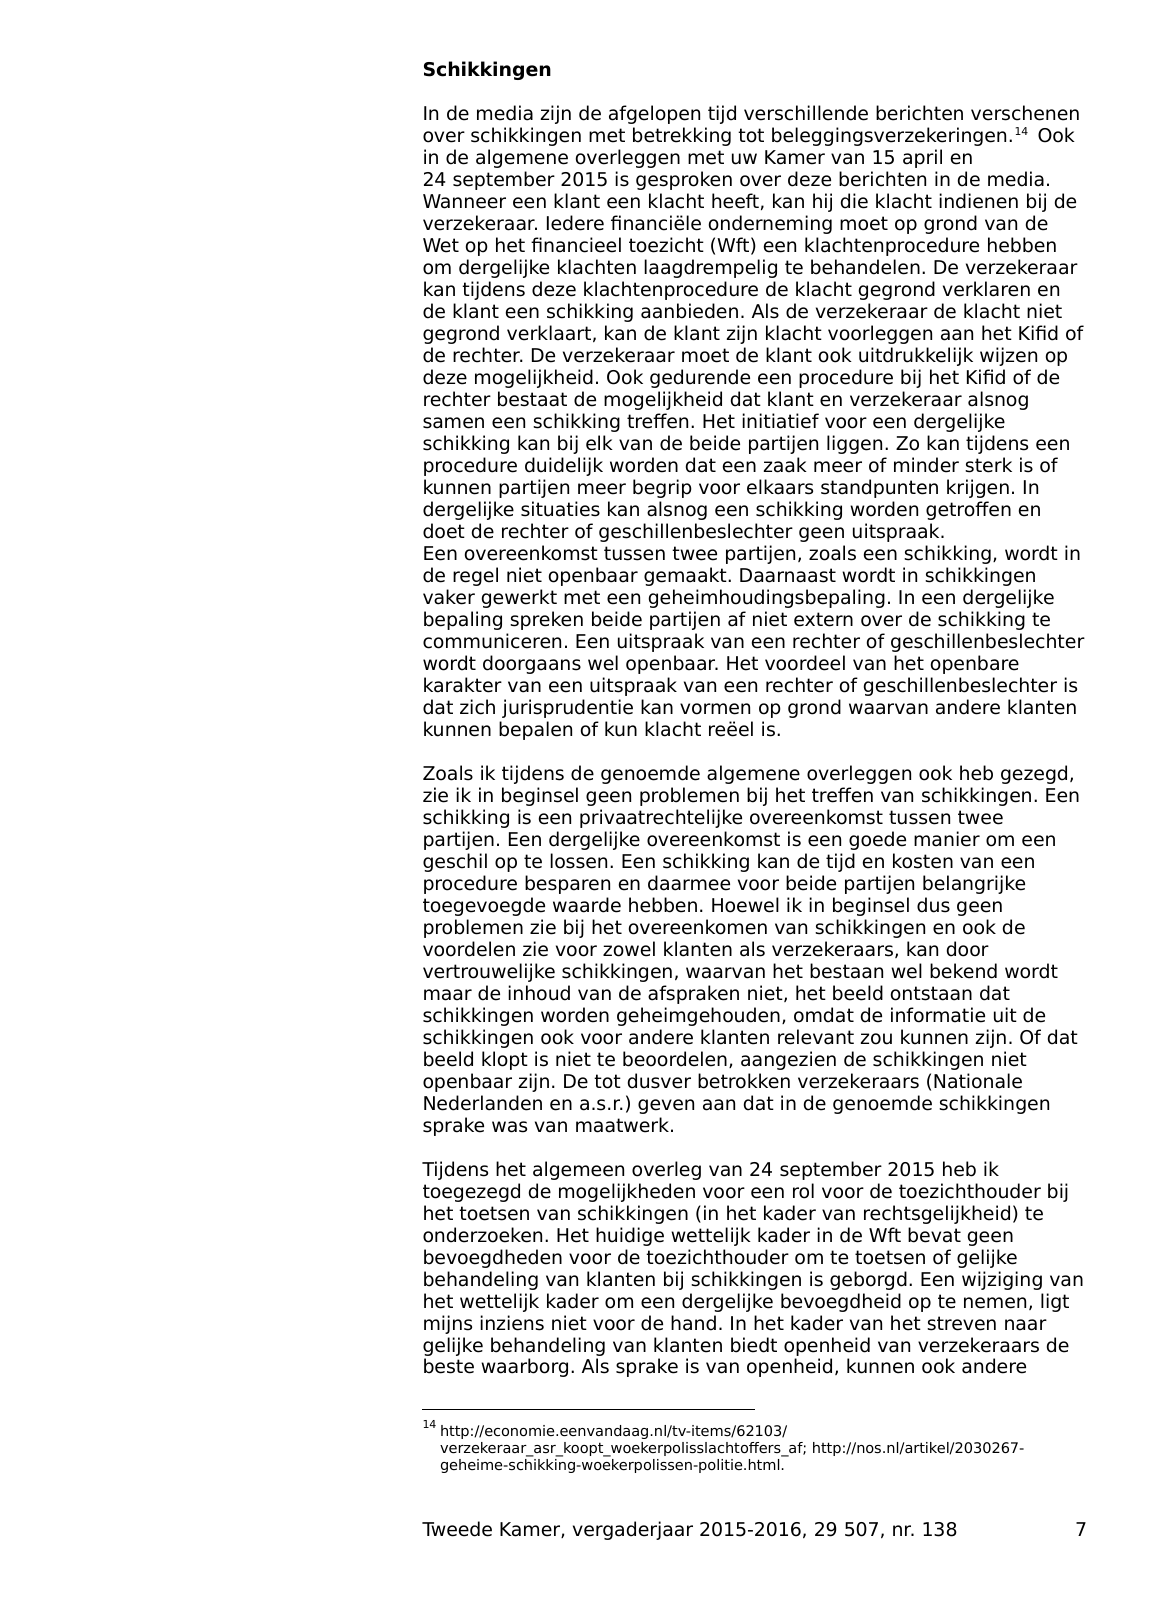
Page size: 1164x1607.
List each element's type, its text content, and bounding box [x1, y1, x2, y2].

text In de media zijn de afgelopen tijd verschillende berichten verschenen over schikkingen met betrekking tot beleggingsverzekeringen. Ook in de algemene overleggen met uw Kamer van 15 april en 24 september 2015 is gesproken over deze berichten in de media. [422, 103, 1087, 191]
text http://economie.eenvandaag.nl/tv-items/62103/verzekeraar_asr_koopt_woekerpolisslachtoffers_af; http://nos.nl/artikel/2030267-geheime-schikking-woekerpolissen-politie.html. [422, 1418, 1087, 1474]
subtitle Schikkingen [422, 59, 1087, 81]
text Tijdens het algemeen overleg van 24 september 2015 heb ik toegezegd de mogelijkheden voor een rol voor de toezichthouder bij het toetsen van schikkingen (in het kader van rechtsgelijkheid) te onderzoeken. Het huidige wettelijk kader in de Wft bevat geen bevoegdheden voor de toezichthouder om te toetsen of gelijke behandeling van klanten bij schikkingen is geborgd. Een wijziging van het wettelijk kader om een dergelijke bevoegdheid op te nemen, ligt mijns inziens niet voor de hand. In het kader van het streven naar gelijke behandeling van klanten biedt openheid van verzekeraars de beste waarborg. Als sprake is van openheid, kunnen ook andere [422, 1159, 1087, 1378]
text Een overeenkomst tussen twee partijen, zoals een schikking, wordt in de regel niet openbaar gemaakt. Daarnaast wordt in schikkingen vaker gewerkt met een geheimhoudingsbepaling. In een dergelijke bepaling spreken beide partijen af niet extern over de schikking te communiceren. Een uitspraak van een rechter of geschillenbeslechter wordt doorgaans wel openbaar. Het voordeel van het openbare karakter van een uitspraak van een rechter of geschillenbeslechter is dat zich jurisprudentie kan vormen op grond waarvan andere klanten kunnen bepalen of kun klacht reëel is. [422, 543, 1087, 741]
text Wanneer een klant een klacht heeft, kan hij die klacht indienen bij de verzekeraar. Iedere financiële onderneming moet op grond van de Wet op het financieel toezicht (Wft) een klachtenprocedure hebben om dergelijke klachten laagdrempelig te behandelen. De verzekeraar kan tijdens deze klachtenprocedure de klacht gegrond verklaren en de klant een schikking aanbieden. Als de verzekeraar de klacht niet gegrond verklaart, kan de klant zijn klacht voorleggen aan het Kifid of de rechter. De verzekeraar moet de klant ook uitdrukkelijk wijzen op deze mogelijkheid. Ook gedurende een procedure bij het Kifid of de rechter bestaat de mogelijkheid dat klant en verzekeraar alsnog samen een schikking treffen. Het initiatief voor een dergelijke schikking kan bij elk van de beide partijen liggen. Zo kan tijdens een procedure duidelijk worden dat een zaak meer of minder sterk is of kunnen partijen meer begrip voor elkaars standpunten krijgen. In dergelijke situaties kan alsnog een schikking worden getroffen en doet de rechter of geschillenbeslechter geen uitspraak. [422, 191, 1087, 543]
text Zoals ik tijdens de genoemde algemene overleggen ook heb gezegd, zie ik in beginsel geen problemen bij het treffen van schikkingen. Een schikking is een privaatrechtelijke overeenkomst tussen twee partijen. Een dergelijke overeenkomst is een goede manier om een geschil op te lossen. Een schikking kan de tijd en kosten van een procedure besparen en daarmee voor beide partijen belangrijke toegevoegde waarde hebben. Hoewel ik in beginsel dus geen problemen zie bij het overeenkomen van schikkingen en ook de voordelen zie voor zowel klanten als verzekeraars, kan door vertrouwelijke schikkingen, waarvan het bestaan wel bekend wordt maar de inhoud van de afspraken niet, het beeld ontstaan dat schikkingen worden geheimgehouden, omdat de informatie uit de schikkingen ook voor andere klanten relevant zou kunnen zijn. Of dat beeld klopt is niet te beoordelen, aangezien de schikkingen niet openbaar zijn. De tot dusver betrokken verzekeraars (Nationale Nederlanden en a.s.r.) geven aan dat in de genoemde schikkingen sprake was van maatwerk. [422, 763, 1087, 1136]
